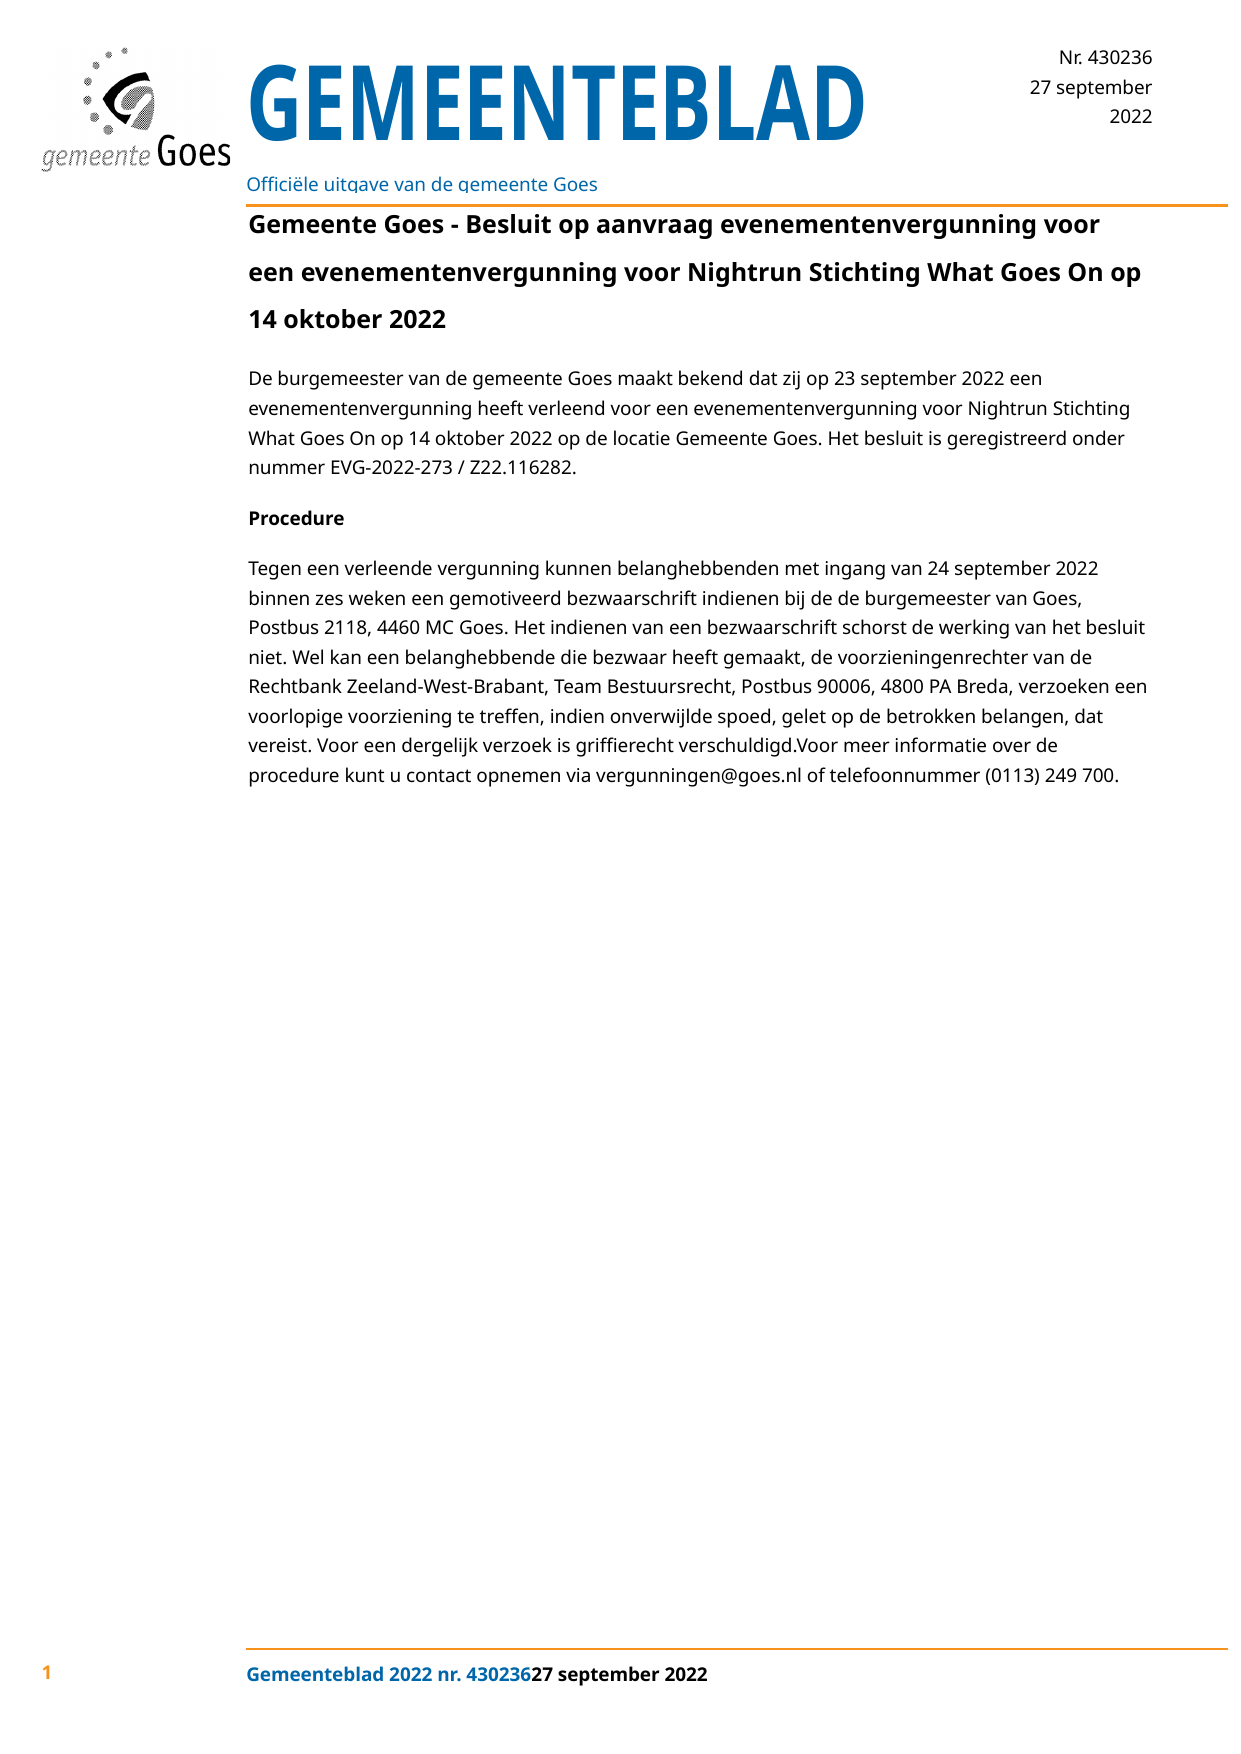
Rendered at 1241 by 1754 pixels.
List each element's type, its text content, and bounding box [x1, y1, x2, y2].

text Gemeente Goes - Besluit op aanvraag evenementenvergunning voor een evenementenvergunning voor Nightrun Stichting What Goes On op 14 oktober 2022 [248, 207, 1152, 336]
picture [41, 47, 231, 172]
text De burgemeester van de gemeente Goes maakt bekend dat zij op 23 september 2022 een evenementenvergunning heeft verleend voor een evenementenvergunning voor Nightrun Stichting What Goes On op 14 oktober 2022 op de locatie Gemeente Goes. Het besluit is geregistreerd onder nummer EVG-2022-273 / Z22.116282. [248, 366, 1152, 480]
text Tegen een verleende vergunning kunnen belanghebbenden met ingang van 24 september 2022 binnen zes weken een gemotiveerd bezwaarschrift indienen bij de de burgemeester van Goes, Postbus 2118, 4460 MC Goes. Het indienen van een bezwaarschrift schorst de werking van het besluit niet. Wel kan een belanghebbende die bezwaar heeft gemaakt, de voorzieningenrechter van de Rechtbank Zeeland-West-Brabant, Team Bestuursrecht, Postbus 90006, 4800 PA Breda, verzoeken een voorlopige voorziening te treffen, indien onverwijlde spoed, gelet op de betrokken belangen, dat vereist. Voor een dergelijk verzoek is griffierecht verschuldigd.Voor meer informatie over de procedure kunt u contact opnemen via vergunningen@goes.nl of telefoonnummer (0113) 249 700. [248, 555, 1152, 788]
text Procedure [248, 505, 1152, 530]
